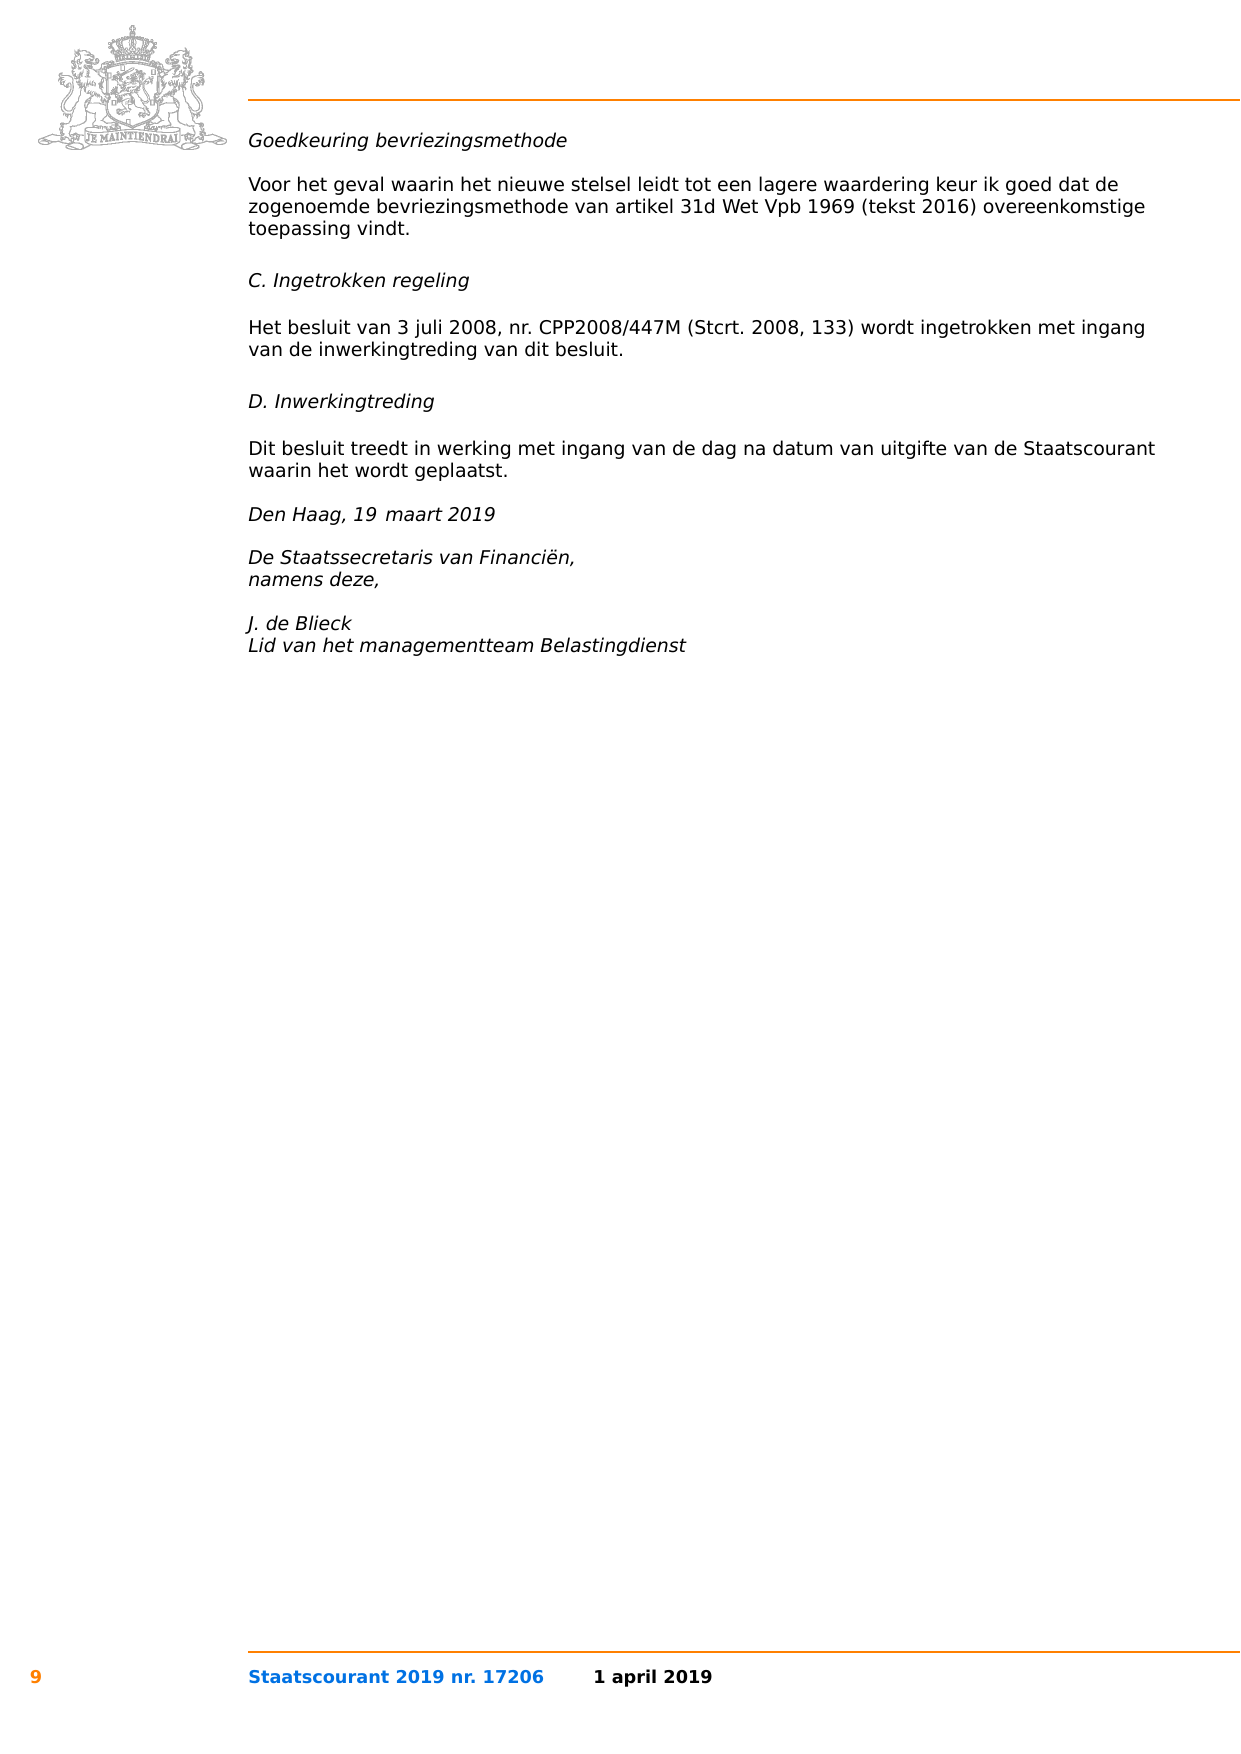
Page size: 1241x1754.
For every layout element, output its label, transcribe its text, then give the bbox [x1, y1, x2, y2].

subtitle D. Inwerkingtreding [248, 391, 1163, 413]
picture [38, 25, 227, 150]
text Dit besluit treedt in werking met ingang van de dag na datum van uitgifte van de Staatscourant waarin het wordt geplaatst. [248, 438, 1163, 482]
text Voor het geval waarin het nieuwe stelsel leidt tot een lagere waardering keur ik goed dat de zogenoemde bevriezingsmethode van artikel 31d Wet Vpb 1969 (tekst 2016) overeenkomstige toepassing vindt. [248, 174, 1163, 240]
subtitle C. Ingetrokken regeling [248, 270, 1163, 292]
text De Staatssecretaris van Financiën, namens deze, J. de Blieck Lid van het managementteam Belastingdienst [248, 547, 1163, 657]
text Het besluit van 3 juli 2008, nr. CPP2008/447M (Stcrt. 2008, 133) wordt ingetrokken met ingang van de inwerkingtreding van dit besluit. [248, 317, 1163, 361]
text Den Haag, 19 maart 2019 [248, 503, 1163, 525]
subtitle Goedkeuring bevriezingsmethode [248, 130, 1163, 152]
